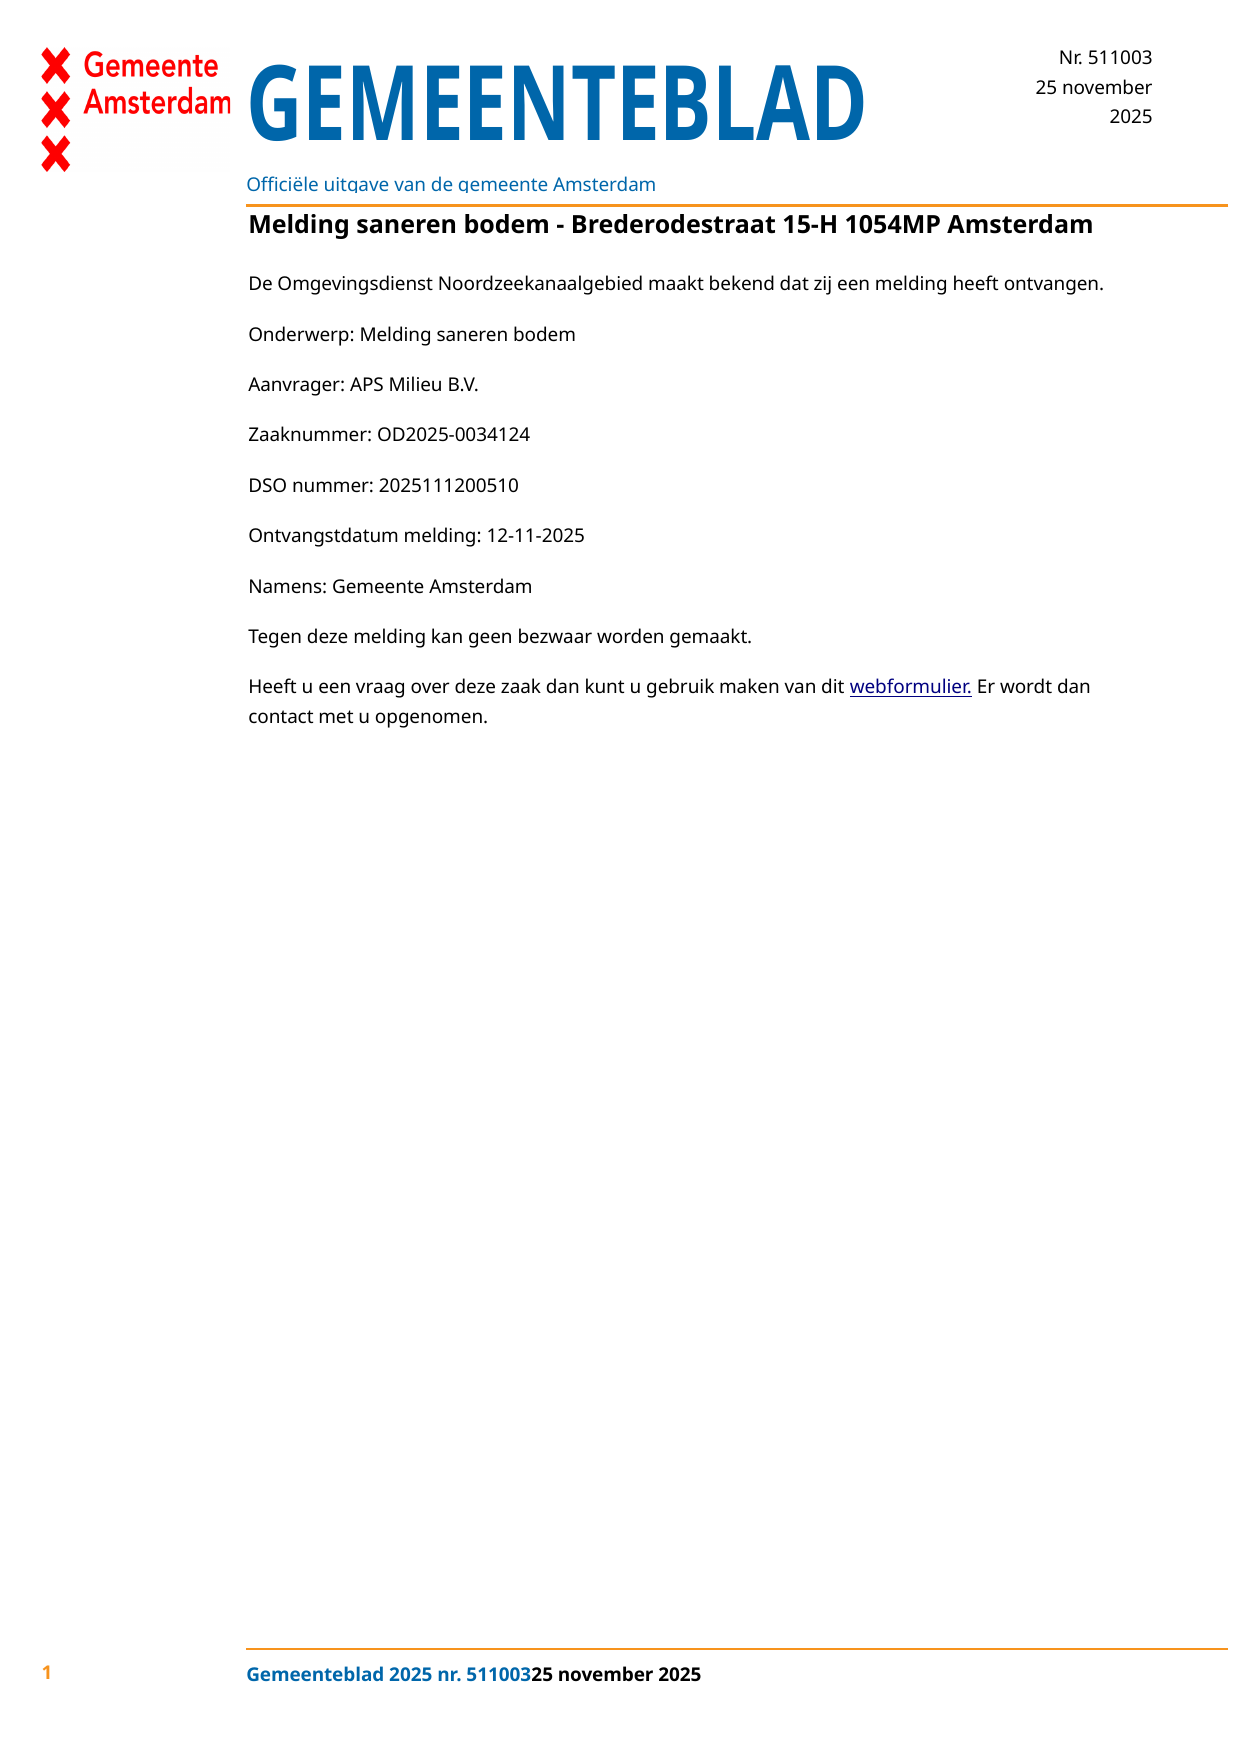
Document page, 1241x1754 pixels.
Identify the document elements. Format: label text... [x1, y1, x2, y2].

text De Omgevingsdienst Noordzeekanaalgebied maakt bekend dat zij een melding heeft ontvangen. [248, 270, 1152, 296]
text Namens: Gemeente Amsterdam [248, 573, 1152, 598]
text Melding saneren bodem - Brederodestraat 15-H 1054MP Amsterdam [248, 207, 1152, 241]
text Aanvrager: APS Milieu B.V. [248, 371, 1152, 397]
text Heeft u een vraag over deze zaak dan kunt u gebruik maken van dit webformulier. Er wordt dan contact met u opgenomen. [248, 674, 1152, 729]
text Zaaknummer: OD2025-0034124 [248, 422, 1152, 447]
text Tegen deze melding kan geen bezwaar worden gemaakt. [248, 623, 1152, 649]
text DSO nummer: 2025111200510 [248, 472, 1152, 498]
text Onderwerp: Melding saneren bodem [248, 321, 1152, 346]
text Ontvangstdatum melding: 12-11-2025 [248, 522, 1152, 548]
picture [41, 47, 231, 172]
